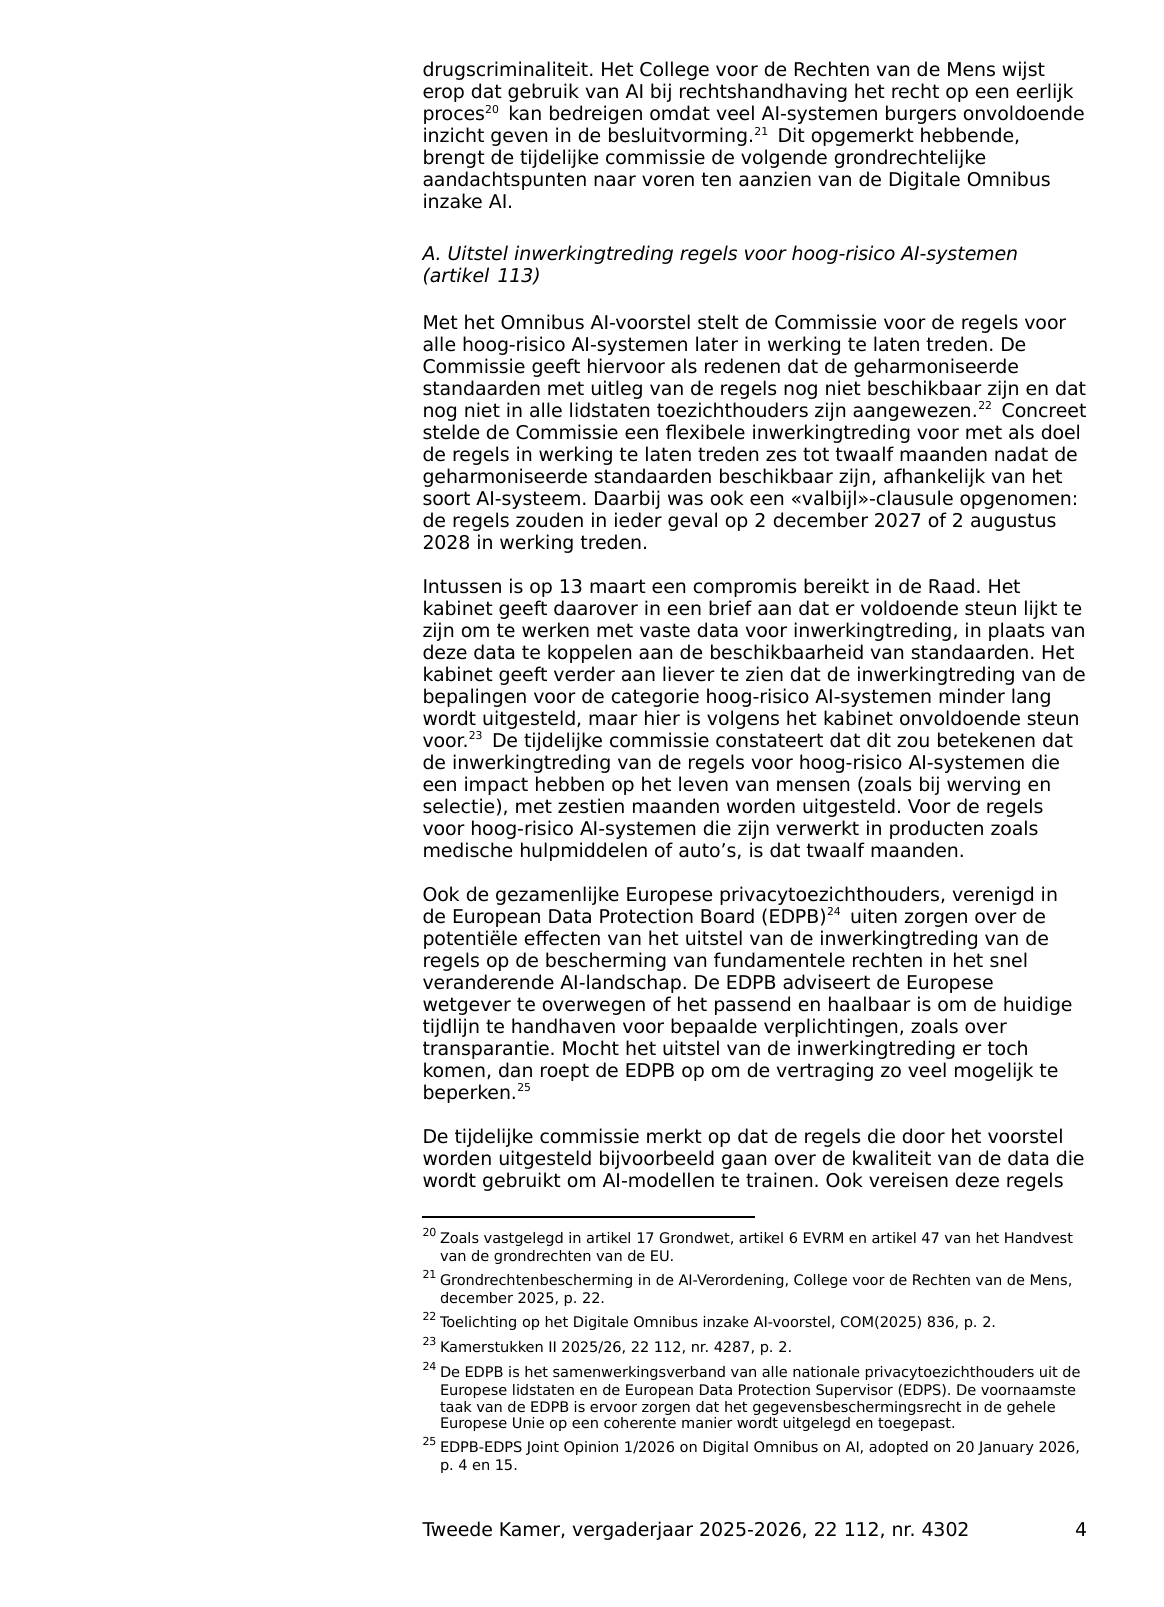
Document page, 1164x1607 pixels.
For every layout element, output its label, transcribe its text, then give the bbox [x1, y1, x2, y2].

text Ook de gezamenlijke Europese privacytoezichthouders, verenigd in de European Data Protection Board (EDPB) uiten zorgen over de potentiële effecten van het uitstel van de inwerkingtreding van de regels op de bescherming van fundamentele rechten in het snel veranderende AI-landschap. De EDPB adviseert de Europese wetgever te overwegen of het passend en haalbaar is om de huidige tijdlijn te handhaven voor bepaalde verplichtingen, zoals over transparantie. Mocht het uitstel van de inwerkingtreding er toch komen, dan roept de EDPB op om de vertraging zo veel mogelijk te beperken. [422, 884, 1087, 1103]
text De tijdelijke commissie merkt op dat de regels die door het voorstel worden uitgesteld bijvoorbeeld gaan over de kwaliteit van de data die wordt gebruikt om AI-modellen te trainen. Ook vereisen deze regels [422, 1126, 1087, 1192]
text Grondrechtenbescherming in de AI-Verordening, College voor de Rechten van de Mens, december 2025, p. 22. [422, 1268, 1087, 1307]
text EDPB-EDPS Joint Opinion 1/2026 on Digital Omnibus on AI, adopted on 20 January 2026, p. 4 en 15. [422, 1435, 1087, 1474]
text Met het Omnibus AI-voorstel stelt de Commissie voor de regels voor alle hoog-risico AI-systemen later in werking te laten treden. De Commissie geeft hiervoor als redenen dat de geharmoniseerde standaarden met uitleg van de regels nog niet beschikbaar zijn en dat nog niet in alle lidstaten toezichthouders zijn aangewezen. Concreet stelde de Commissie een flexibele inwerkingtreding voor met als doel de regels in werking te laten treden zes tot twaalf maanden nadat de geharmoniseerde standaarden beschikbaar zijn, afhankelijk van het soort AI-systeem. Daarbij was ook een «valbijl»-clausule opgenomen: de regels zouden in ieder geval op 2 december 2027 of 2 augustus 2028 in werking treden. [422, 312, 1087, 554]
text drugscriminaliteit. Het College voor de Rechten van de Mens wijst erop dat gebruik van AI bij rechtshandhaving het recht op een eerlijk proces kan bedreigen omdat veel AI-systemen burgers onvoldoende inzicht geven in de besluitvorming. Dit opgemerkt hebbende, brengt de tijdelijke commissie de volgende grondrechtelijke aandachtspunten naar voren ten aanzien van de Digitale Omnibus inzake AI. [422, 59, 1087, 213]
subtitle A. Uitstel inwerkingtreding regels voor hoog-risico AI-systemen (artikel 113) [422, 243, 1087, 287]
text Zoals vastgelegd in artikel 17 Grondwet, artikel 6 EVRM en artikel 47 van het Handvest van de grondrechten van de EU. [422, 1226, 1087, 1265]
text Intussen is op 13 maart een compromis bereikt in de Raad. Het kabinet geeft daarover in een brief aan dat er voldoende steun lijkt te zijn om te werken met vaste data voor inwerkingtreding, in plaats van deze data te koppelen aan de beschikbaarheid van standaarden. Het kabinet geeft verder aan liever te zien dat de inwerkingtreding van de bepalingen voor de categorie hoog-risico AI-systemen minder lang wordt uitgesteld, maar hier is volgens het kabinet onvoldoende steun voor. De tijdelijke commissie constateert dat dit zou betekenen dat de inwerkingtreding van de regels voor hoog-risico AI-systemen die een impact hebben op het leven van mensen (zoals bij werving en selectie), met zestien maanden worden uitgesteld. Voor de regels voor hoog-risico AI-systemen die zijn verwerkt in producten zoals medische hulpmiddelen of auto’s, is dat twaalf maanden. [422, 576, 1087, 862]
text De EDPB is het samenwerkingsverband van alle nationale privacytoezichthouders uit de Europese lidstaten en de European Data Protection Supervisor (EDPS). De voornaamste taak van de EDPB is ervoor zorgen dat het gegevensbeschermingsrecht in de gehele Europese Unie op een coherente manier wordt uitgelegd en toegepast. [422, 1360, 1087, 1432]
text Kamerstukken II 2025/26, 22 112, nr. 4287, p. 2. [422, 1335, 1087, 1357]
text Toelichting op het Digitale Omnibus inzake AI-voorstel, COM(2025) 836, p. 2. [422, 1310, 1087, 1332]
